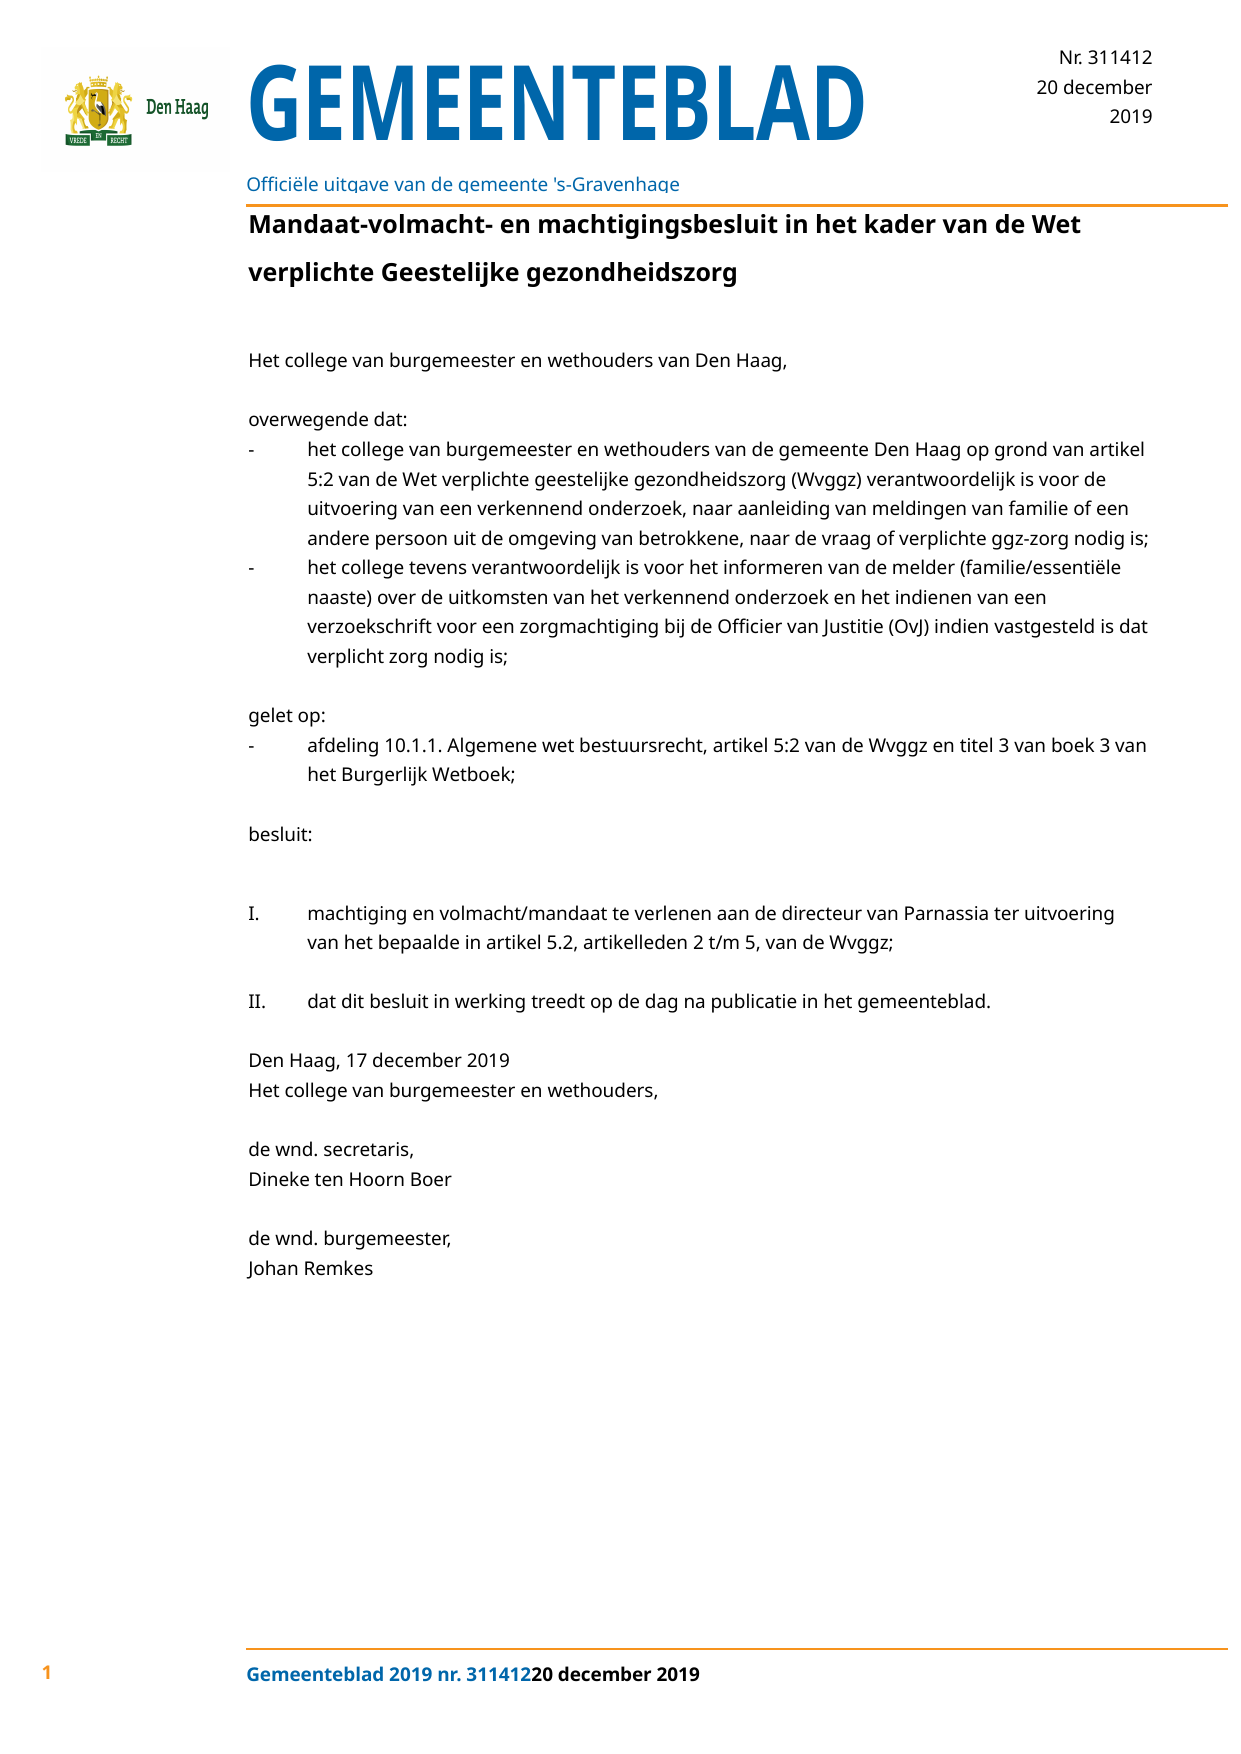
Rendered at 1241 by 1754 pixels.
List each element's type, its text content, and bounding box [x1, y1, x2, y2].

text Johan Remkes [248, 1255, 1152, 1280]
list het college van burgemeester en wethouders van de gemeente Den Haag op grond van artikel 5:2 van de Wet verplichte geestelijke gezondheidszorg (Wvggz) verantwoordelijk is voor de uitvoering van een verkennend onderzoek, naar aanleiding van meldingen van familie of een andere persoon uit de omgeving van betrokkene, naar de vraag of verplichte ggz-zorg nodig is; [248, 436, 1152, 551]
list het college tevens verantwoordelijk is voor het informeren van de melder (familie/essentiële naaste) over de uitkomsten van het verkennend onderzoek en het indienen van een verzoekschrift voor een zorgmachtiging bij de Officier van Justitie (OvJ) indien vastgesteld is dat verplicht zorg nodig is; [248, 554, 1152, 669]
text Den Haag, 17 december 2019 [248, 1048, 1152, 1073]
text Het college van burgemeester en wethouders van Den Haag, [248, 347, 1152, 373]
text de wnd. burgemeester, [248, 1225, 1152, 1251]
text Het college van burgemeester en wethouders, [248, 1077, 1152, 1103]
picture [41, 47, 231, 172]
list machtiging en volmacht/mandaat te verlenen aan de directeur van Parnassia ter uitvoering van het bepaalde in artikel 5.2, artikelleden 2 t/m 5, van de Wvggz; [248, 900, 1152, 955]
text overwegende dat: [248, 407, 1152, 432]
list dat dit besluit in werking treedt op de dag na publicatie in het gemeenteblad. [248, 988, 1152, 1014]
text gelet op: [248, 702, 1152, 728]
text Mandaat-volmacht- en machtigingsbesluit in het kader van de Wet verplichte Geestelijke gezondheidszorg [248, 207, 1152, 288]
list afdeling 10.1.1. Algemene wet bestuursrecht, artikel 5:2 van de Wvggz en titel 3 van boek 3 van het Burgerlijk Wetboek; [248, 732, 1152, 787]
text besluit: [248, 821, 1152, 847]
text de wnd. secretaris, [248, 1136, 1152, 1162]
text Dineke ten Hoorn Boer [248, 1166, 1152, 1192]
